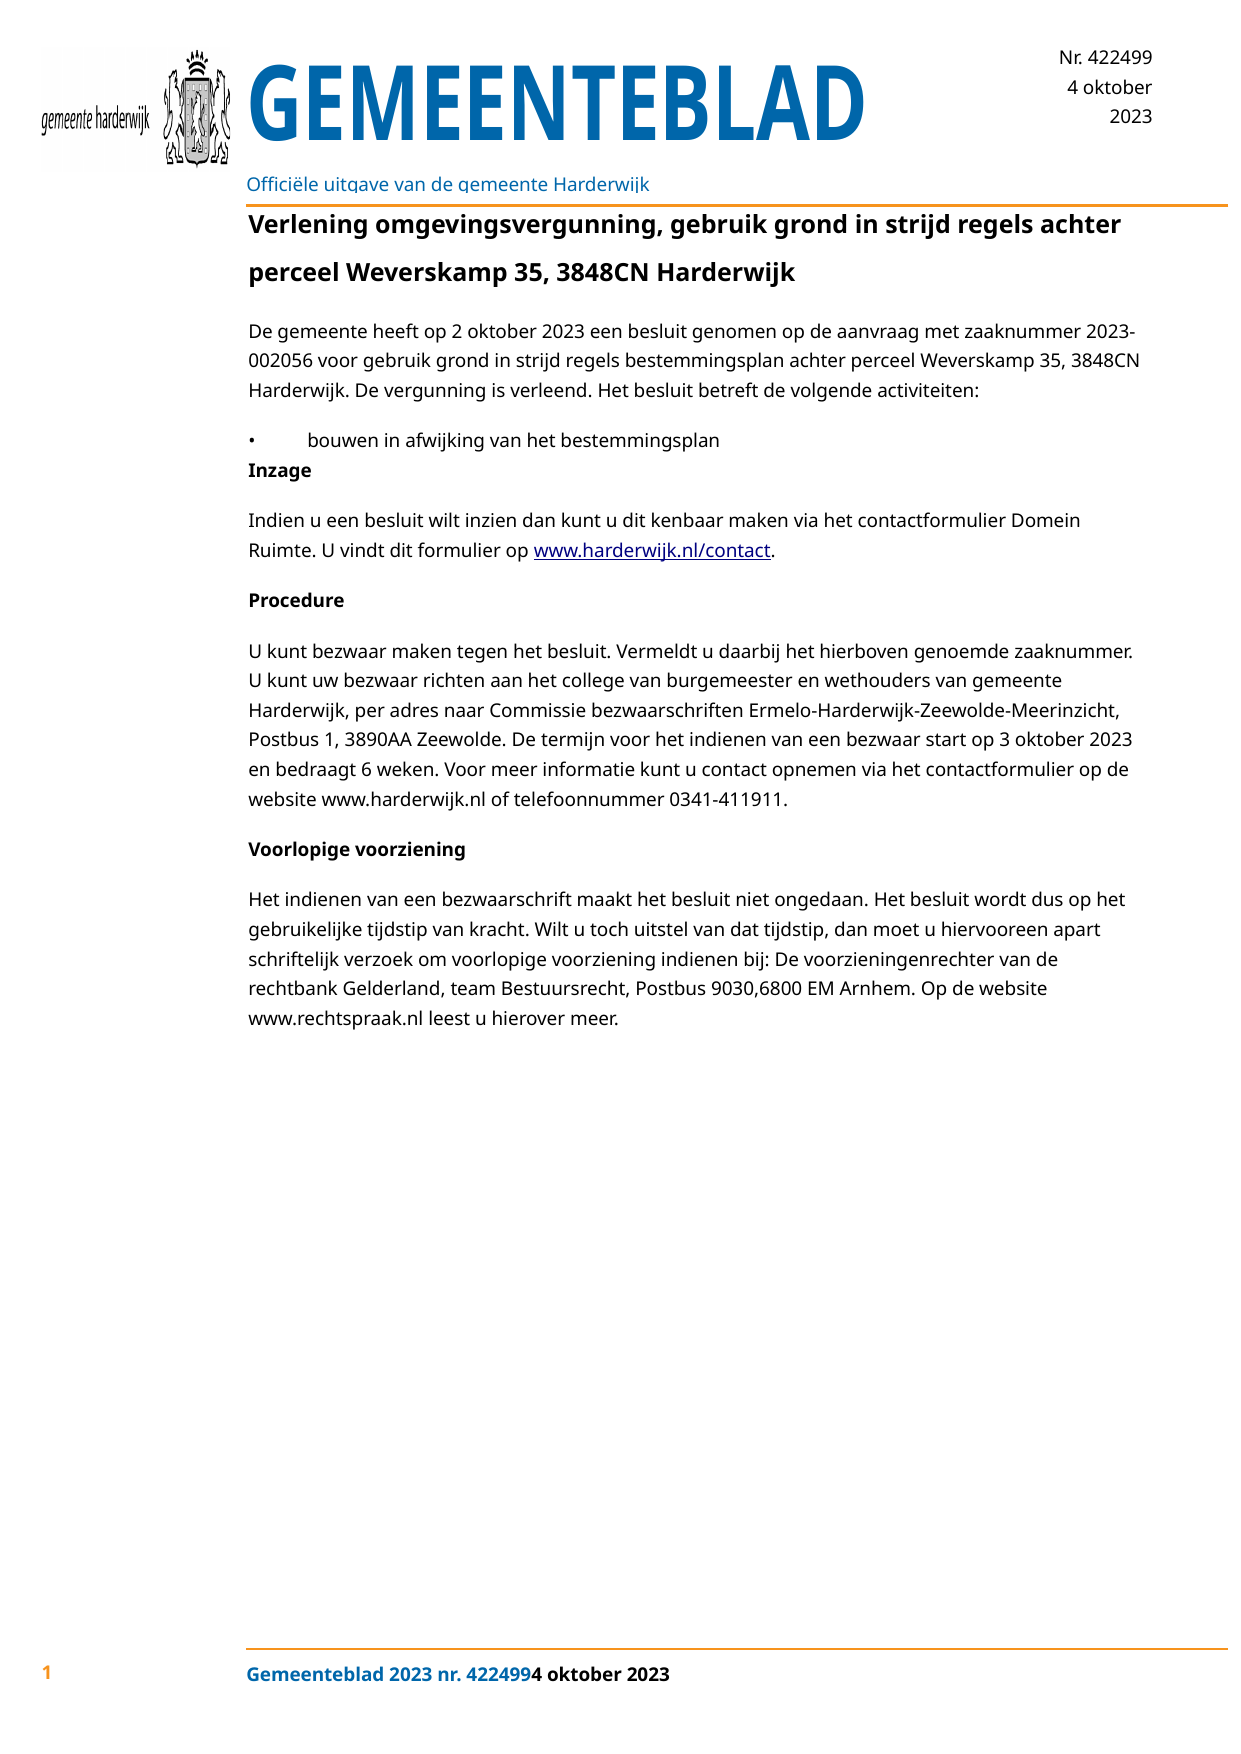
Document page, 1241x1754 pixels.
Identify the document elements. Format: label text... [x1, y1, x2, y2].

text U kunt bezwaar maken tegen het besluit. Vermeldt u daarbij het hierboven genoemde zaaknummer. U kunt uw bezwaar richten aan het college van burgemeester en wethouders van gemeente Harderwijk, per adres naar Commissie bezwaarschriften Ermelo-Harderwijk-Zeewolde-Meerinzicht, Postbus 1, 3890AA Zeewolde. De termijn voor het indienen van een bezwaar start op 3 oktober 2023 en bedraagt 6 weken. Voor meer informatie kunt u contact opnemen via het contactformulier op de website www.harderwijk.nl of telefoonnummer 0341-411911. [248, 638, 1152, 812]
text Het indienen van een bezwaarschrift maakt het besluit niet ongedaan. Het besluit wordt dus op het gebruikelijke tijdstip van kracht. Wilt u toch uitstel van dat tijdstip, dan moet u hiervooreen apart schriftelijk verzoek om voorlopige voorziening indienen bij: De voorzieningenrechter van de rechtbank Gelderland, team Bestuursrecht, Postbus 9030,6800 EM Arnhem. Op de website www.rechtspraak.nl leest u hierover meer. [248, 887, 1152, 1031]
text De gemeente heeft op 2 oktober 2023 een besluit genomen op de aanvraag met zaaknummer 2023-002056 voor gebruik grond in strijd regels bestemmingsplan achter perceel Weverskamp 35, 3848CN Harderwijk. De vergunning is verleend. Het besluit betreft de volgende activiteiten: [248, 318, 1152, 403]
text Indien u een besluit wilt inzien dan kunt u dit kenbaar maken via het contactformulier Domein Ruimte. U vindt dit formulier op www.harderwijk.nl/contact. [248, 507, 1152, 563]
text Procedure [248, 587, 1152, 613]
list bouwen in afwijking van het bestemmingsplan [248, 427, 1152, 453]
text Voorlopige voorziening [248, 836, 1152, 862]
text Verlening omgevingsvergunning, gebruik grond in strijd regels achter perceel Weverskamp 35, 3848CN Harderwijk [248, 207, 1152, 288]
picture [41, 47, 231, 172]
text Inzage [248, 457, 1152, 483]
